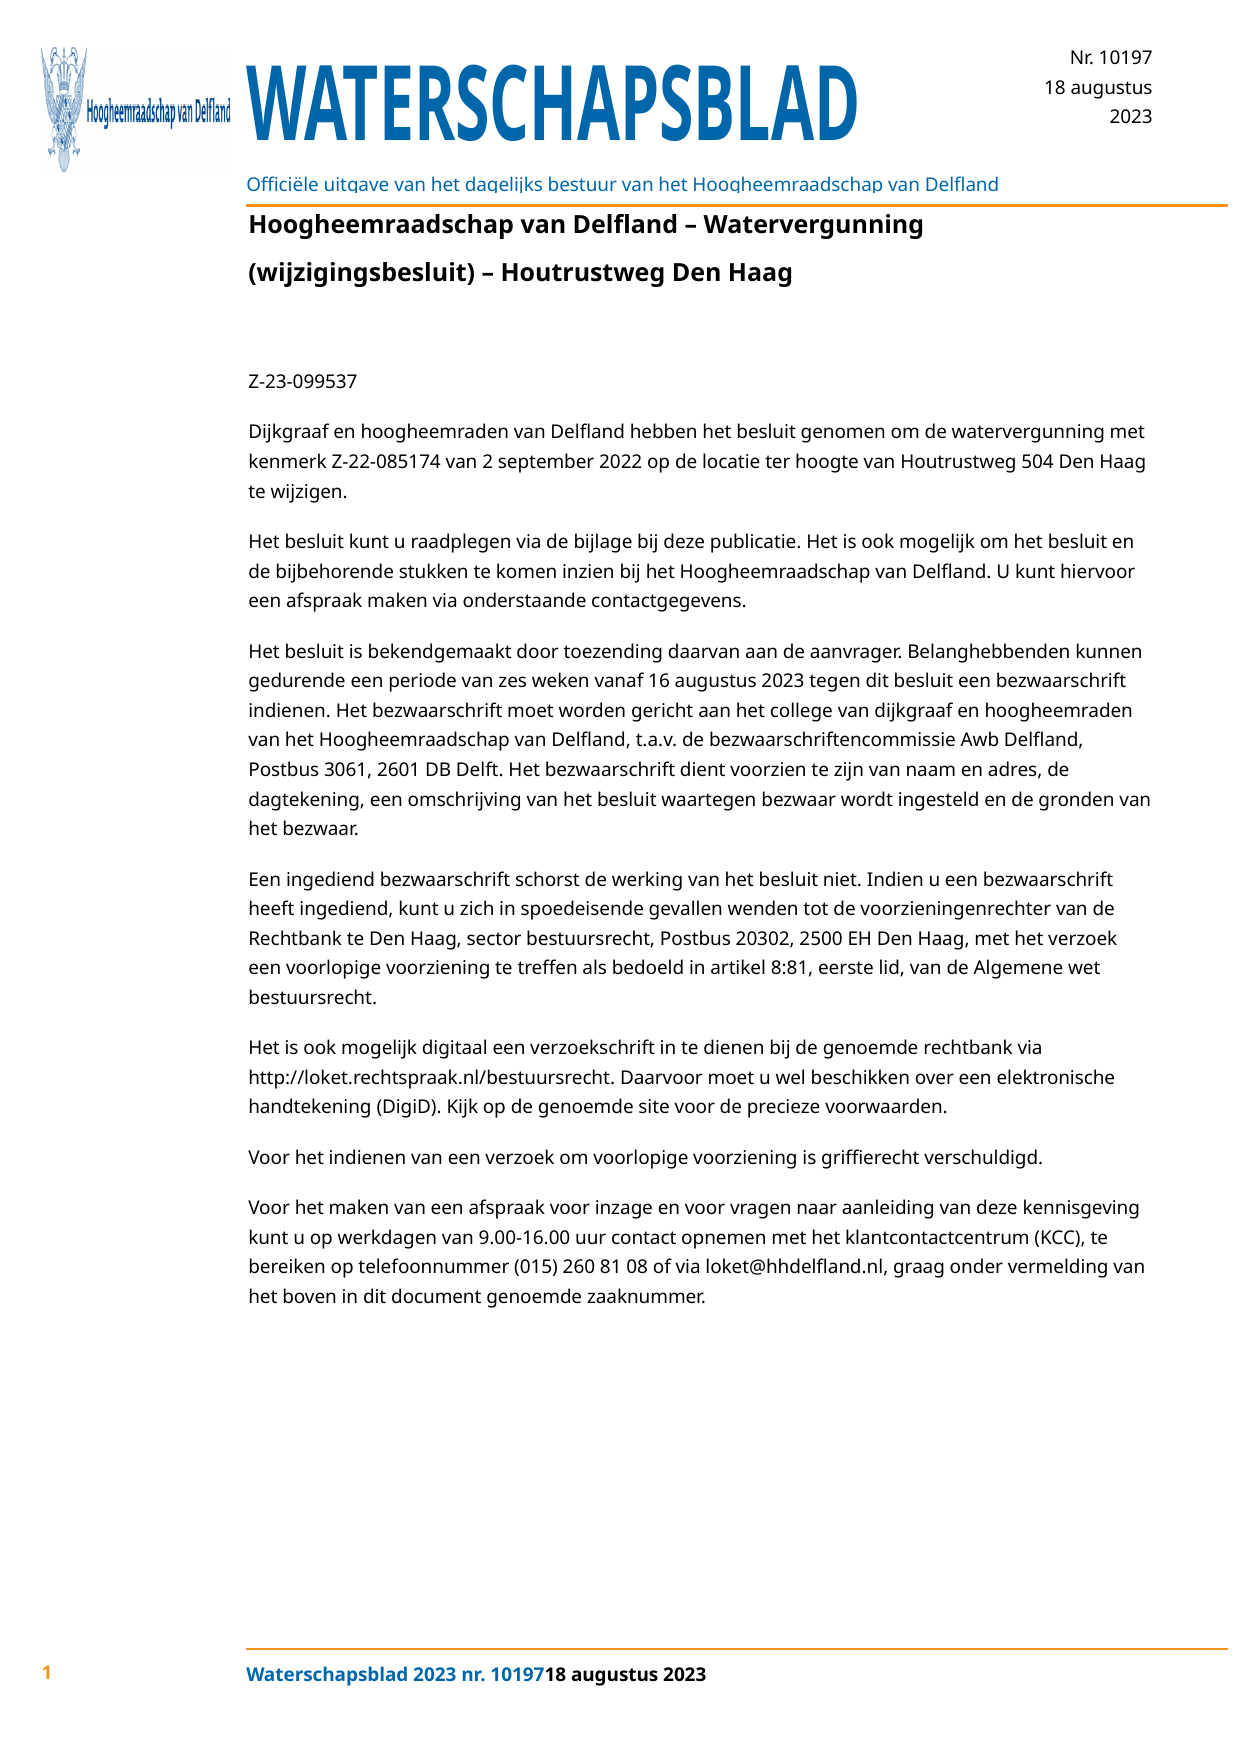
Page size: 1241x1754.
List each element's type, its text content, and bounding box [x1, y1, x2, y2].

text Voor het indienen van een verzoek om voorlopige voorziening is griffierecht verschuldigd. [248, 1144, 1152, 1170]
text Dijkgraaf en hoogheemraden van Delfland hebben het besluit genomen om de watervergunning met kenmerk Z-22-085174 van 2 september 2022 op de locatie ter hoogte van Houtrustweg 504 Den Haag te wijzigen. [248, 419, 1152, 504]
text Voor het maken van een afspraak voor inzage en voor vragen naar aanleiding van deze kennisgeving kunt u op werkdagen van 9.00-16.00 uur contact opnemen met het klantcontactcentrum (KCC), te bereiken op telefoonnummer (015) 260 81 08 of via loket@hhdelfland.nl, graag onder vermelding van het boven in dit document genoemde zaaknummer. [248, 1194, 1152, 1309]
text Hoogheemraadschap van Delfland – Watervergunning (wijzigingsbesluit) – Houtrustweg Den Haag [248, 207, 1152, 288]
text Het is ook mogelijk digitaal een verzoekschrift in te dienen bij de genoemde rechtbank via http://loket.rechtspraak.nl/bestuursrecht. Daarvoor moet u wel beschikken over een elektronische handtekening (DigiD). Kijk op de genoemde site voor de precieze voorwaarden. [248, 1034, 1152, 1119]
text Het besluit kunt u raadplegen via de bijlage bij deze publicatie. Het is ook mogelijk om het besluit en de bijbehorende stukken te komen inzien bij het Hoogheemraadschap van Delfland. U kunt hiervoor een afspraak maken via onderstaande contactgegevens. [248, 528, 1152, 613]
text Een ingediend bezwaarschrift schorst de werking van het besluit niet. Indien u een bezwaarschrift heeft ingediend, kunt u zich in spoedeisende gevallen wenden tot de voorzieningenrechter van de Rechtbank te Den Haag, sector bestuursrecht, Postbus 20302, 2500 EH Den Haag, met het verzoek een voorlopige voorziening te treffen als bedoeld in artikel 8:81, eerste lid, van de Algemene wet bestuursrecht. [248, 866, 1152, 1010]
picture [41, 47, 231, 172]
text Z-23-099537 [248, 368, 1152, 394]
text Het besluit is bekendgemaakt door toezending daarvan aan de aanvrager. Belanghebbenden kunnen gedurende een periode van zes weken vanaf 16 augustus 2023 tegen dit besluit een bezwaarschrift indienen. Het bezwaarschrift moet worden gericht aan het college van dijkgraaf en hoogheemraden van het Hoogheemraadschap van Delfland, t.a.v. de bezwaarschriftencommissie Awb Delfland, Postbus 3061, 2601 DB Delft. Het bezwaarschrift dient voorzien te zijn van naam en adres, de dagtekening, een omschrijving van het besluit waartegen bezwaar wordt ingesteld en de gronden van het bezwaar. [248, 638, 1152, 841]
